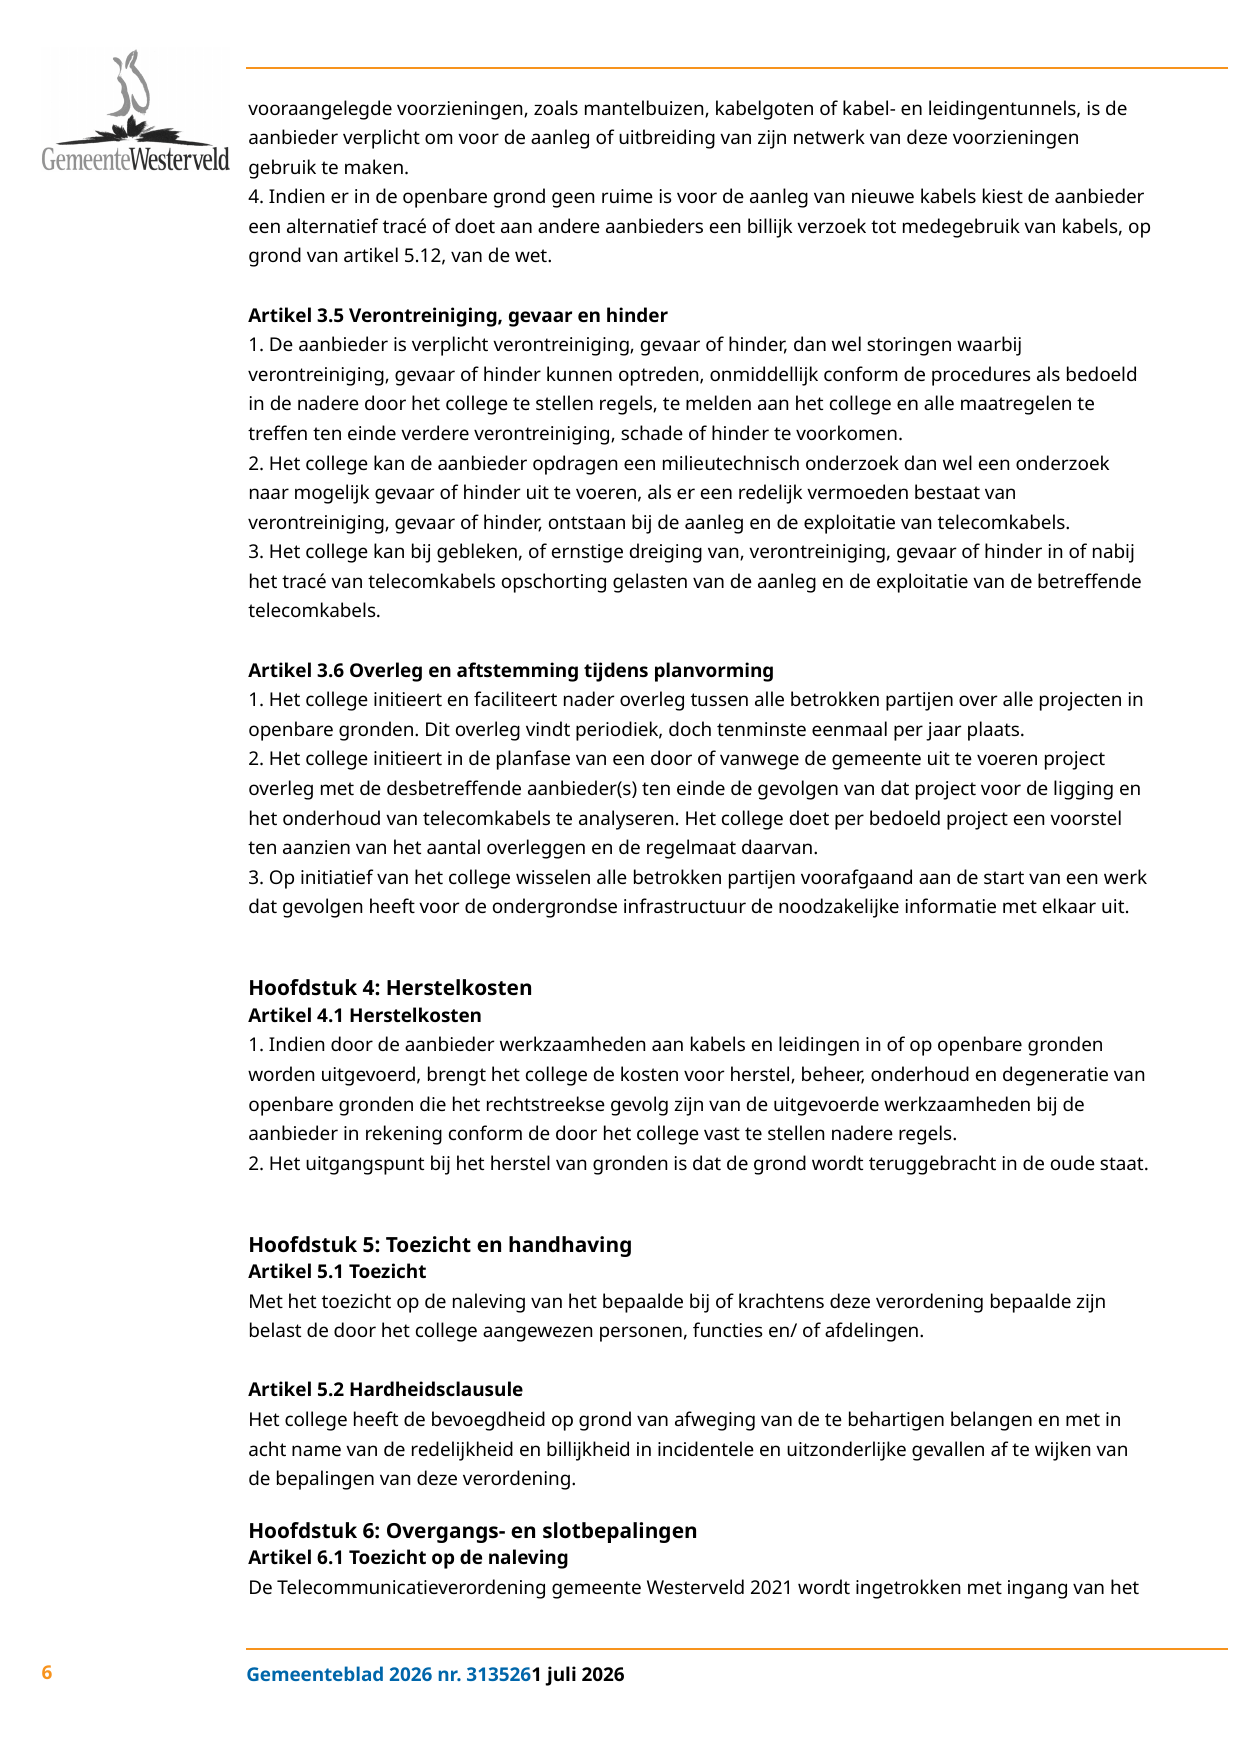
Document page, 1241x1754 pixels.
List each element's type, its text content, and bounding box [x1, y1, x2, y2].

text Artikel 4.1 Herstelkosten [248, 1002, 1152, 1028]
text Artikel 3.6 Overleg en aftstemming tijdens planvorming [248, 657, 1152, 683]
text Hoofdstuk 5: Toezicht en handhaving [248, 1230, 1152, 1258]
text De Telecommunicatieverordening gemeente Westerveld 2021 wordt ingetrokken met ingang van het [248, 1574, 1152, 1599]
text Artikel 5.2 Hardheidsclausule [248, 1377, 1152, 1402]
text 1. Indien door de aanbieder werkzaamheden aan kabels en leidingen in of op openbare gronden worden uitgevoerd, brengt het college de kosten voor herstel, beheer, onderhoud en degeneratie van openbare gronden die het rechtstreekse gevolg zijn van de uitgevoerde werkzaamheden bij de aanbieder in rekening conform de door het college vast te stellen nadere regels. [248, 1032, 1152, 1146]
text Artikel 6.1 Toezicht op de naleving [248, 1544, 1152, 1570]
text Hoofdstuk 6: Overgangs- en slotbepalingen [248, 1516, 1152, 1544]
text 4. Indien er in de openbare grond geen ruime is voor de aanleg van nieuwe kabels kiest de aanbieder een alternatief tracé of doet aan andere aanbieders een billijk verzoek tot medegebruik van kabels, op grond van artikel 5.12, van de wet. [248, 183, 1152, 268]
text 2. Het college kan de aanbieder opdragen een milieutechnisch onderzoek dan wel een onderzoek naar mogelijk gevaar of hinder uit te voeren, als er een redelijk vermoeden bestaat van verontreiniging, gevaar of hinder, ontstaan bij de aanleg en de exploitatie van telecomkabels. [248, 450, 1152, 535]
text 2. Het uitgangspunt bij het herstel van gronden is dat de grond wordt teruggebracht in de oude staat. [248, 1150, 1152, 1176]
picture [41, 47, 231, 172]
text Artikel 5.1 Toezicht [248, 1258, 1152, 1284]
text Artikel 3.5 Verontreiniging, gevaar en hinder [248, 302, 1152, 328]
text 3. Op initiatief van het college wisselen alle betrokken partijen voorafgaand aan de start van een werk dat gevolgen heeft voor de ondergrondse infrastructuur de noodzakelijke informatie met elkaar uit. [248, 864, 1152, 919]
text 3. Het college kan bij gebleken, of ernstige dreiging van, verontreiniging, gevaar of hinder in of nabij het tracé van telecomkabels opschorting gelasten van de aanleg en de exploitatie van de betreffende telecomkabels. [248, 538, 1152, 623]
text Hoofdstuk 4: Herstelkosten [248, 973, 1152, 1002]
text Met het toezicht op de naleving van het bepaalde bij of krachtens deze verordening bepaalde zijn belast de door het college aangewezen personen, functies en/ of afdelingen. [248, 1288, 1152, 1343]
text Het college heeft de bevoegdheid op grond van afweging van de te behartigen belangen en met in acht name van de redelijkheid en billijkheid in incidentele en uitzonderlijke gevallen af te wijken van de bepalingen van deze verordening. [248, 1406, 1152, 1491]
text 1. Het college initieert en faciliteert nader overleg tussen alle betrokken partijen over alle projecten in openbare gronden. Dit overleg vindt periodiek, doch tenminste eenmaal per jaar plaats. [248, 686, 1152, 742]
text 2. Het college initieert in de planfase van een door of vanwege de gemeente uit te voeren project overleg met de desbetreffende aanbieder(s) ten einde de gevolgen van dat project voor de ligging en het onderhoud van telecomkabels te analyseren. Het college doet per bedoeld project een voorstel ten aanzien van het aantal overleggen en de regelmaat daarvan. [248, 746, 1152, 860]
text vooraangelegde voorzieningen, zoals mantelbuizen, kabelgoten of kabel- en leidingentunnels, is de aanbieder verplicht om voor de aanleg of uitbreiding van zijn netwerk van deze voorzieningen gebruik te maken. [248, 95, 1152, 180]
text 1. De aanbieder is verplicht verontreiniging, gevaar of hinder, dan wel storingen waarbij verontreiniging, gevaar of hinder kunnen optreden, onmiddellijk conform de procedures als bedoeld in de nadere door het college te stellen regels, te melden aan het college en alle maatregelen te treffen ten einde verdere verontreiniging, schade of hinder te voorkomen. [248, 331, 1152, 446]
